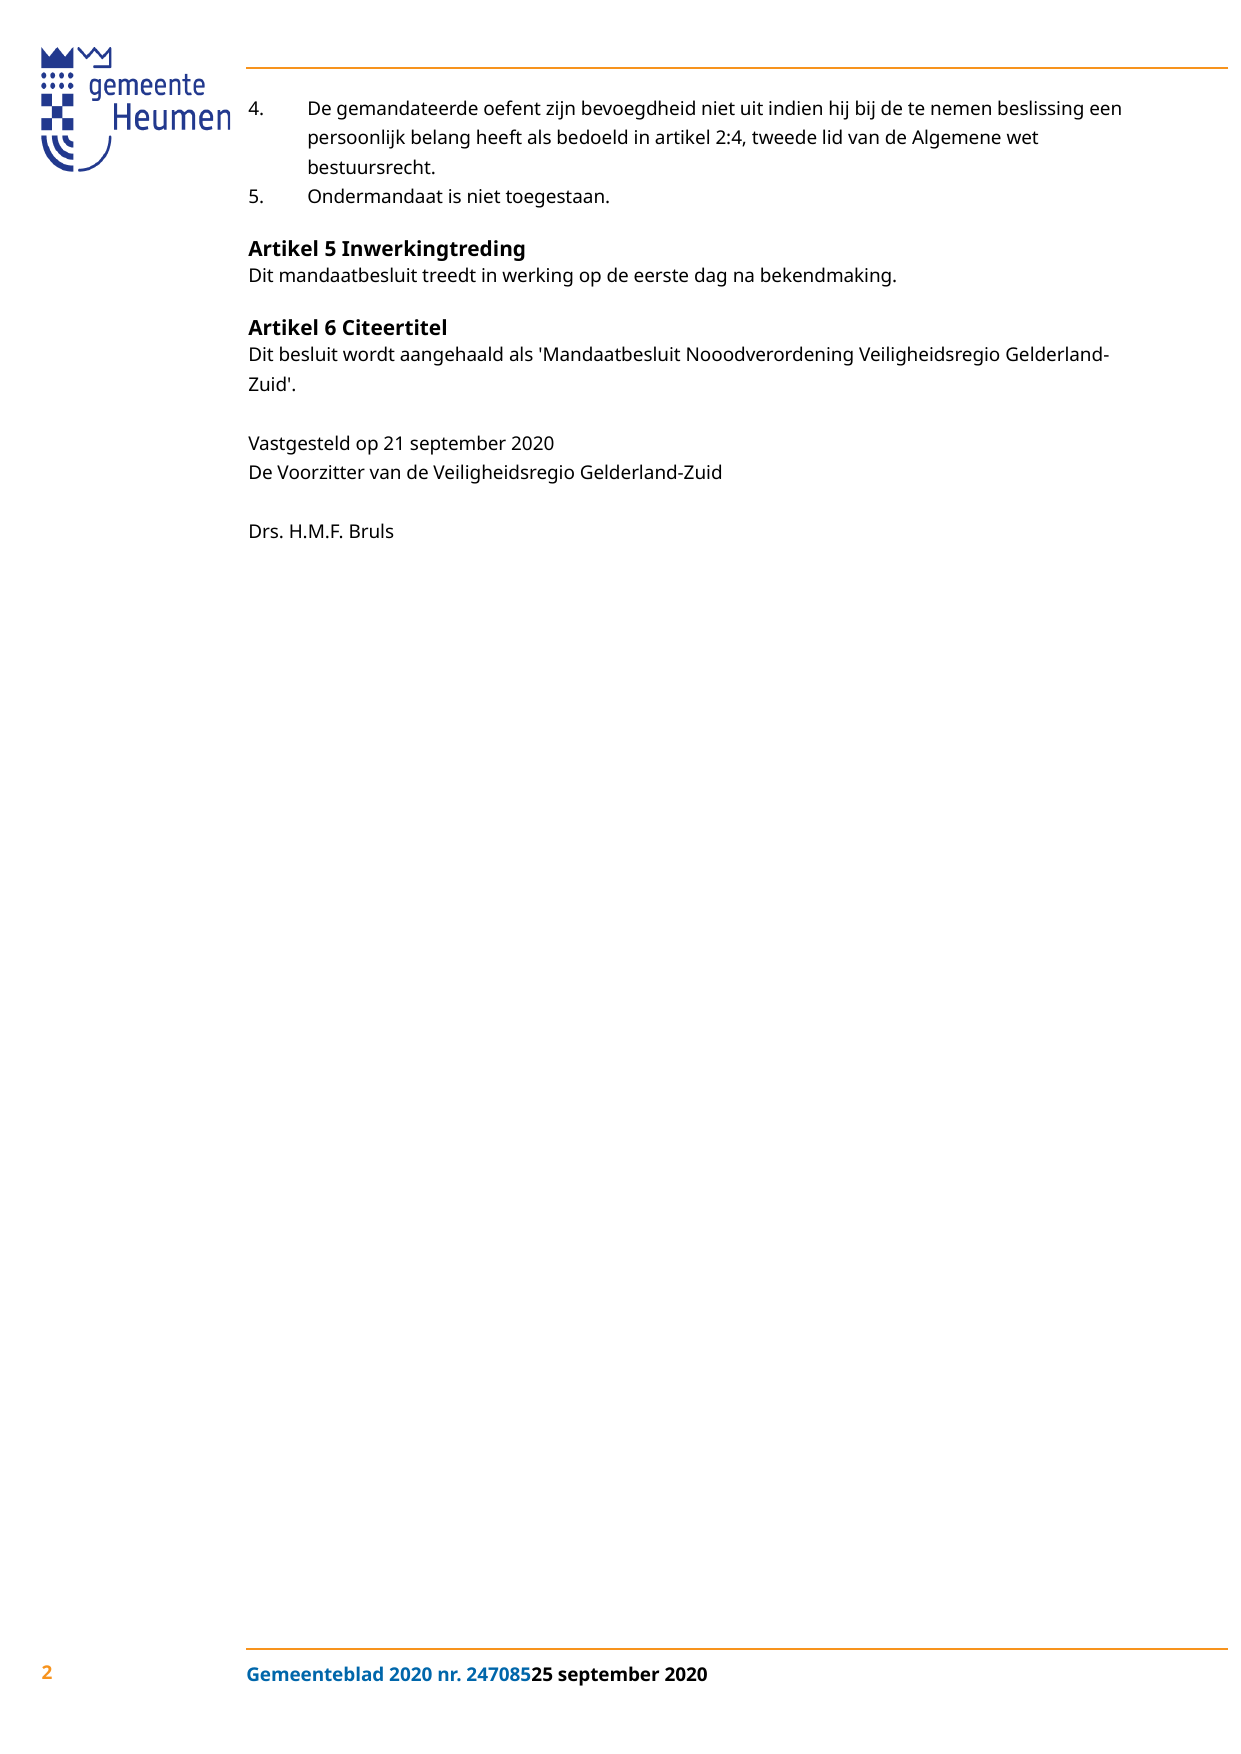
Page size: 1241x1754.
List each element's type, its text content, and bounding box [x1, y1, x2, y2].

text Drs. H.M.F. Bruls [248, 519, 1152, 544]
text Dit mandaatbesluit treedt in werking op de eerste dag na bekendmaking. [248, 262, 1152, 288]
list De gemandateerde oefent zijn bevoegdheid niet uit indien hij bij de te nemen beslissing een persoonlijk belang heeft als bedoeld in artikel 2:4, tweede lid van de Algemene wet bestuursrecht. [248, 95, 1152, 180]
text Artikel 5 Inwerkingtreding [248, 234, 1152, 262]
text Dit besluit wordt aangehaald als 'Mandaatbesluit Nooodverordening Veiligheidsregio Gelderland-Zuid'. [248, 341, 1152, 397]
text Vastgesteld op 21 september 2020 [248, 430, 1152, 456]
text Artikel 6 Citeertitel [248, 313, 1152, 341]
picture [41, 47, 231, 172]
list Ondermandaat is niet toegestaan. [248, 183, 1152, 209]
text De Voorzitter van de Veiligheidsregio Gelderland-Zuid [248, 459, 1152, 485]
